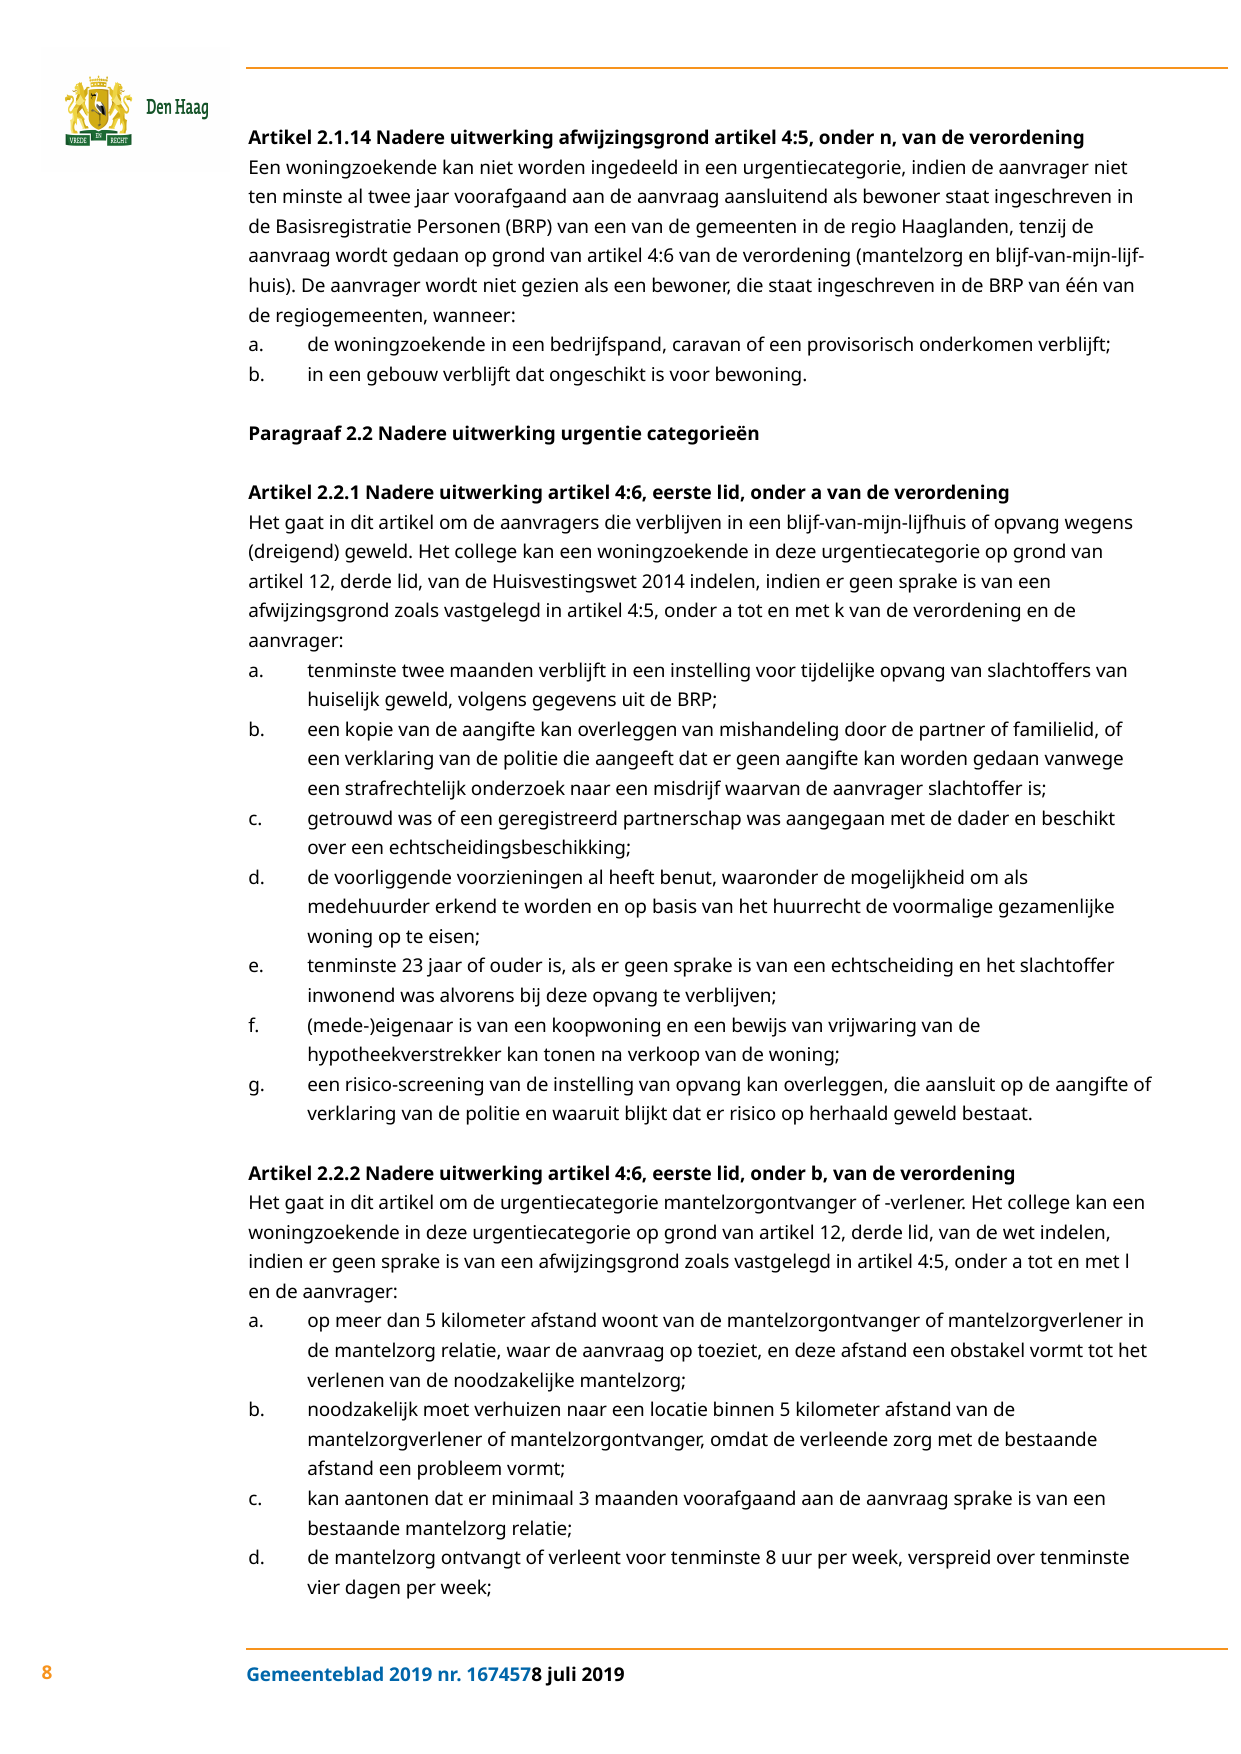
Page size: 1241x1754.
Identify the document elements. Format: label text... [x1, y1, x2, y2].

text Artikel 2.1.14 Nadere uitwerking afwijzingsgrond artikel 4:5, onder n, van de verordening [248, 124, 1152, 150]
list de woningzoekende in een bedrijfspand, caravan of een provisorisch onderkomen verblijft; [248, 331, 1152, 357]
list tenminste 23 jaar of ouder is, als er geen sprake is van een echtscheiding en het slachtoffer inwonend was alvorens bij deze opvang te verblijven; [248, 953, 1152, 1008]
list op meer dan 5 kilometer afstand woont van de mantelzorgontvanger of mantelzorgverlener in de mantelzorg relatie, waar de aanvraag op toeziet, en deze afstand een obstakel vormt tot het verlenen van de noodzakelijke mantelzorg; [248, 1308, 1152, 1393]
text Artikel 2.2.2 Nadere uitwerking artikel 4:6, eerste lid, onder b, van de verordening [248, 1160, 1152, 1186]
list een kopie van de aangifte kan overleggen van mishandeling door de partner of familielid, of een verklaring van de politie die aangeeft dat er geen aangifte kan worden gedaan vanwege een strafrechtelijk onderzoek naar een misdrijf waarvan de aanvrager slachtoffer is; [248, 716, 1152, 801]
text Het gaat in dit artikel om de urgentiecategorie mantelzorgontvanger of -verlener. Het college kan een woningzoekende in deze urgentiecategorie op grond van artikel 12, derde lid, van de wet indelen, indien er geen sprake is van een afwijzingsgrond zoals vastgelegd in artikel 4:5, onder a tot en met l en de aanvrager: [248, 1189, 1152, 1304]
text Paragraaf 2.2 Nadere uitwerking urgentie categorieën [248, 420, 1152, 446]
list tenminste twee maanden verblijft in een instelling voor tijdelijke opvang van slachtoffers van huiselijk geweld, volgens gegevens uit de BRP; [248, 657, 1152, 712]
list de mantelzorg ontvangt of verleent voor tenminste 8 uur per week, verspreid over tenminste vier dagen per week; [248, 1544, 1152, 1600]
text Het gaat in dit artikel om de aanvragers die verblijven in een blijf-van-mijn-lijfhuis of opvang wegens (dreigend) geweld. Het college kan een woningzoekende in deze urgentiecategorie op grond van artikel 12, derde lid, van de Huisvestingswet 2014 indelen, indien er geen sprake is van een afwijzingsgrond zoals vastgelegd in artikel 4:5, onder a tot en met k van de verordening en de aanvrager: [248, 509, 1152, 653]
list in een gebouw verblijft dat ongeschikt is voor bewoning. [248, 361, 1152, 387]
list noodzakelijk moet verhuizen naar een locatie binnen 5 kilometer afstand van de mantelzorgverlener of mantelzorgontvanger, omdat de verleende zorg met de bestaande afstand een probleem vormt; [248, 1396, 1152, 1481]
text Artikel 2.2.1 Nadere uitwerking artikel 4:6, eerste lid, onder a van de verordening [248, 479, 1152, 505]
list (mede-)eigenaar is van een koopwoning en een bewijs van vrijwaring van de hypotheekverstrekker kan tonen na verkoop van de woning; [248, 1012, 1152, 1067]
list kan aantonen dat er minimaal 3 maanden voorafgaand aan de aanvraag sprake is van een bestaande mantelzorg relatie; [248, 1485, 1152, 1541]
list de voorliggende voorzieningen al heeft benut, waaronder de mogelijkheid om als medehuurder erkend te worden en op basis van het huurrecht de voormalige gezamenlijke woning op te eisen; [248, 864, 1152, 949]
text Een woningzoekende kan niet worden ingedeeld in een urgentiecategorie, indien de aanvrager niet ten minste al twee jaar voorafgaand aan de aanvraag aansluitend als bewoner staat ingeschreven in de Basisregistratie Personen (BRP) van een van de gemeenten in de regio Haaglanden, tenzij de aanvraag wordt gedaan op grond van artikel 4:6 van de verordening (mantelzorg en blijf-van-mijn-lijf-huis). De aanvrager wordt niet gezien als een bewoner, die staat ingeschreven in de BRP van één van de regiogemeenten, wanneer: [248, 154, 1152, 328]
picture [41, 47, 231, 172]
list een risico-screening van de instelling van opvang kan overleggen, die aansluit op de aangifte of verklaring van de politie en waaruit blijkt dat er risico op herhaald geweld bestaat. [248, 1071, 1152, 1126]
list getrouwd was of een geregistreerd partnerschap was aangegaan met de dader en beschikt over een echtscheidingsbeschikking; [248, 805, 1152, 860]
